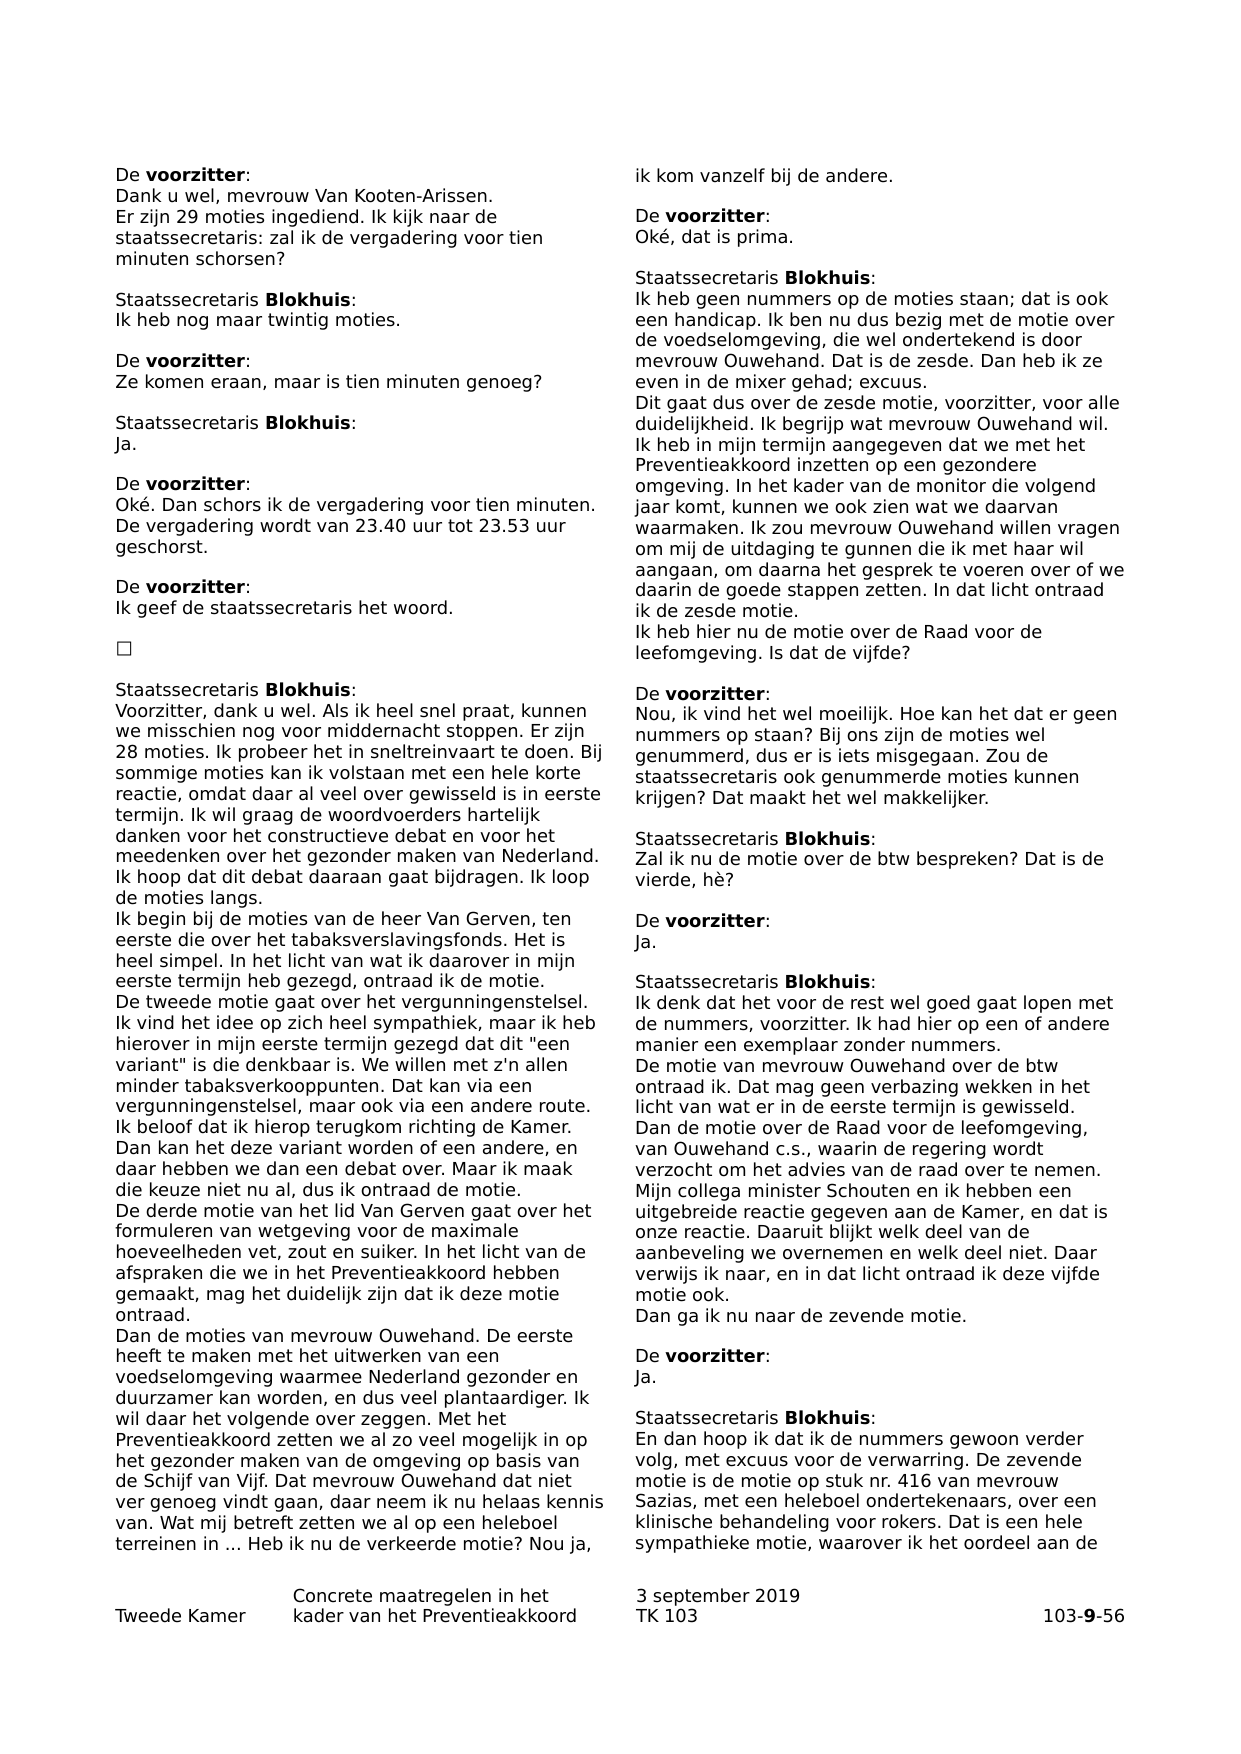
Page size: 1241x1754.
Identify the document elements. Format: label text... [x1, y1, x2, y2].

text De tweede motie gaat over het vergunningenstelsel. Ik vind het idee op zich heel sympathiek, maar ik heb hierover in mijn eerste termijn gezegd dat dit "een variant" is die denkbaar is. We willen met z'n allen minder tabaksverkooppunten. Dat kan via een vergunningenstelsel, maar ook via een andere route. Ik beloof dat ik hierop terugkom richting de Kamer. Dan kan het deze variant worden of een andere, en daar hebben we dan een debat over. Maar ik maak die keuze niet nu al, dus ik ontraad de motie. [115, 992, 605, 1200]
text En dan hoop ik dat ik de nummers gewoon verder volg, met excuus voor de verwarring. De zevende motie is de motie op stuk nr. 416 van mevrouw Sazias, met een heleboel ondertekenaars, over een klinische behandeling voor rokers. Dat is een hele sympathieke motie, waarover ik het oordeel aan de [635, 1429, 1125, 1554]
text Staatssecretaris Blokhuis: [115, 412, 605, 433]
text Staatssecretaris Blokhuis: [635, 268, 1125, 288]
text Ik geef de staatssecretaris het woord. [115, 598, 605, 619]
text De derde motie van het lid Van Gerven gaat over het formuleren van wetgeving voor de maximale hoeveelheden vet, zout en suiker. In het licht van de afspraken die we in het Preventieakkoord hebben gemaakt, mag het duidelijk zijn dat ik deze motie ontraad. [115, 1200, 605, 1325]
text De voorzitter: [635, 206, 1125, 227]
text Ik begin bij de moties van de heer Van Gerven, ten eerste die over het tabaksverslavingsfonds. Het is heel simpel. In het licht van wat ik daarover in mijn eerste termijn heb gezegd, ontraad ik de motie. [115, 909, 605, 992]
text De voorzitter: [635, 683, 1125, 704]
text Staatssecretaris Blokhuis: [635, 1408, 1125, 1429]
text Oké, dat is prima. [635, 227, 1125, 248]
text De voorzitter: [115, 577, 605, 598]
text Voorzitter, dank u wel. Als ik heel snel praat, kunnen we misschien nog voor middernacht stoppen. Er zijn 28 moties. Ik probeer het in sneltreinvaart te doen. Bij sommige moties kan ik volstaan met een hele korte reactie, omdat daar al veel over gewisseld is in eerste termijn. Ik wil graag de woordvoerders hartelijk danken voor het constructieve debat en voor het meedenken over het gezonder maken van Nederland. Ik hoop dat dit debat daaraan gaat bijdragen. Ik loop de moties langs. [115, 700, 605, 909]
text Dank u wel, mevrouw Van Kooten-Arissen. [115, 186, 605, 207]
text Ja. [115, 433, 605, 454]
text Staatssecretaris Blokhuis: [115, 289, 605, 310]
text De voorzitter: [115, 165, 605, 186]
text Ik heb hier nu de motie over de Raad voor de leefomgeving. Is dat de vijfde? [635, 622, 1125, 663]
text Dan de motie over de Raad voor de leefomgeving, van Ouwehand c.s., waarin de regering wordt verzocht om het advies van de raad over te nemen. Mijn collega minister Schouten en ik hebben een uitgebreide reactie gegeven aan de Kamer, en dat is onze reactie. Daaruit blijkt welk deel van de aanbeveling we overnemen en welk deel niet. Daar verwijs ik naar, en in dat licht ontraad ik deze vijfde motie ook. [635, 1118, 1125, 1306]
text Oké. Dan schors ik de vergadering voor tien minuten. [115, 495, 605, 516]
text Ik heb nog maar twintig moties. [115, 310, 605, 331]
text Ja. [635, 931, 1125, 952]
text ⬜ [115, 639, 605, 659]
text De voorzitter: [635, 1346, 1125, 1367]
text De vergadering wordt van 23.40 uur tot 23.53 uur geschorst. [115, 516, 605, 557]
text De voorzitter: [115, 474, 605, 495]
text De voorzitter: [635, 911, 1125, 931]
text Staatssecretaris Blokhuis: [635, 828, 1125, 849]
text De motie van mevrouw Ouwehand over de btw ontraad ik. Dat mag geen verbazing wekken in het licht van wat er in de eerste termijn is gewisseld. [635, 1056, 1125, 1118]
text Staatssecretaris Blokhuis: [115, 679, 605, 700]
text Er zijn 29 moties ingediend. Ik kijk naar de staatssecretaris: zal ik de vergadering voor tien minuten schorsen? [115, 207, 605, 269]
text ik kom vanzelf bij de andere. [635, 165, 1125, 186]
text Dan de moties van mevrouw Ouwehand. De eerste heeft te maken met het uitwerken van een voedselomgeving waarmee Nederland gezonder en duurzamer kan worden, en dus veel plantaardiger. Ik wil daar het volgende over zeggen. Met het Preventieakkoord zetten we al zo veel mogelijk in op het gezonder maken van de omgeving op basis van de Schijf van Vijf. Dat mevrouw Ouwehand dat niet ver genoeg vindt gaan, daar neem ik nu helaas kennis van. Wat mij betreft zetten we al op een heleboel terreinen in ... Heb ik nu de verkeerde motie? Nou ja, [115, 1325, 605, 1554]
text Ze komen eraan, maar is tien minuten genoeg? [115, 372, 605, 392]
text Ja. [635, 1367, 1125, 1388]
text Staatssecretaris Blokhuis: [635, 972, 1125, 993]
text Ik denk dat het voor de rest wel goed gaat lopen met de nummers, voorzitter. Ik had hier op een of andere manier een exemplaar zonder nummers. [635, 993, 1125, 1056]
text Ik heb geen nummers op de moties staan; dat is ook een handicap. Ik ben nu dus bezig met de motie over de voedselomgeving, die wel ondertekend is door mevrouw Ouwehand. Dat is de zesde. Dan heb ik ze even in de mixer gehad; excuus. [635, 288, 1125, 393]
text De voorzitter: [115, 351, 605, 372]
text Nou, ik vind het wel moeilijk. Hoe kan het dat er geen nummers op staan? Bij ons zijn de moties wel genummerd, dus er is iets misgegaan. Zou de staatssecretaris ook genummerde moties kunnen krijgen? Dat maakt het wel makkelijker. [635, 704, 1125, 808]
text Dan ga ik nu naar de zevende motie. [635, 1306, 1125, 1326]
text Dit gaat dus over de zesde motie, voorzitter, voor alle duidelijkheid. Ik begrijp wat mevrouw Ouwehand wil. Ik heb in mijn termijn aangegeven dat we met het Preventieakkoord inzetten op een gezondere omgeving. In het kader van de monitor die volgend jaar komt, kunnen we ook zien wat we daarvan waarmaken. Ik zou mevrouw Ouwehand willen vragen om mij de uitdaging te gunnen die ik met haar wil aangaan, om daarna het gesprek te voeren over of we daarin de goede stappen zetten. In dat licht ontraad ik de zesde motie. [635, 393, 1125, 622]
text Zal ik nu de motie over de btw bespreken? Dat is de vierde, hè? [635, 849, 1125, 891]
